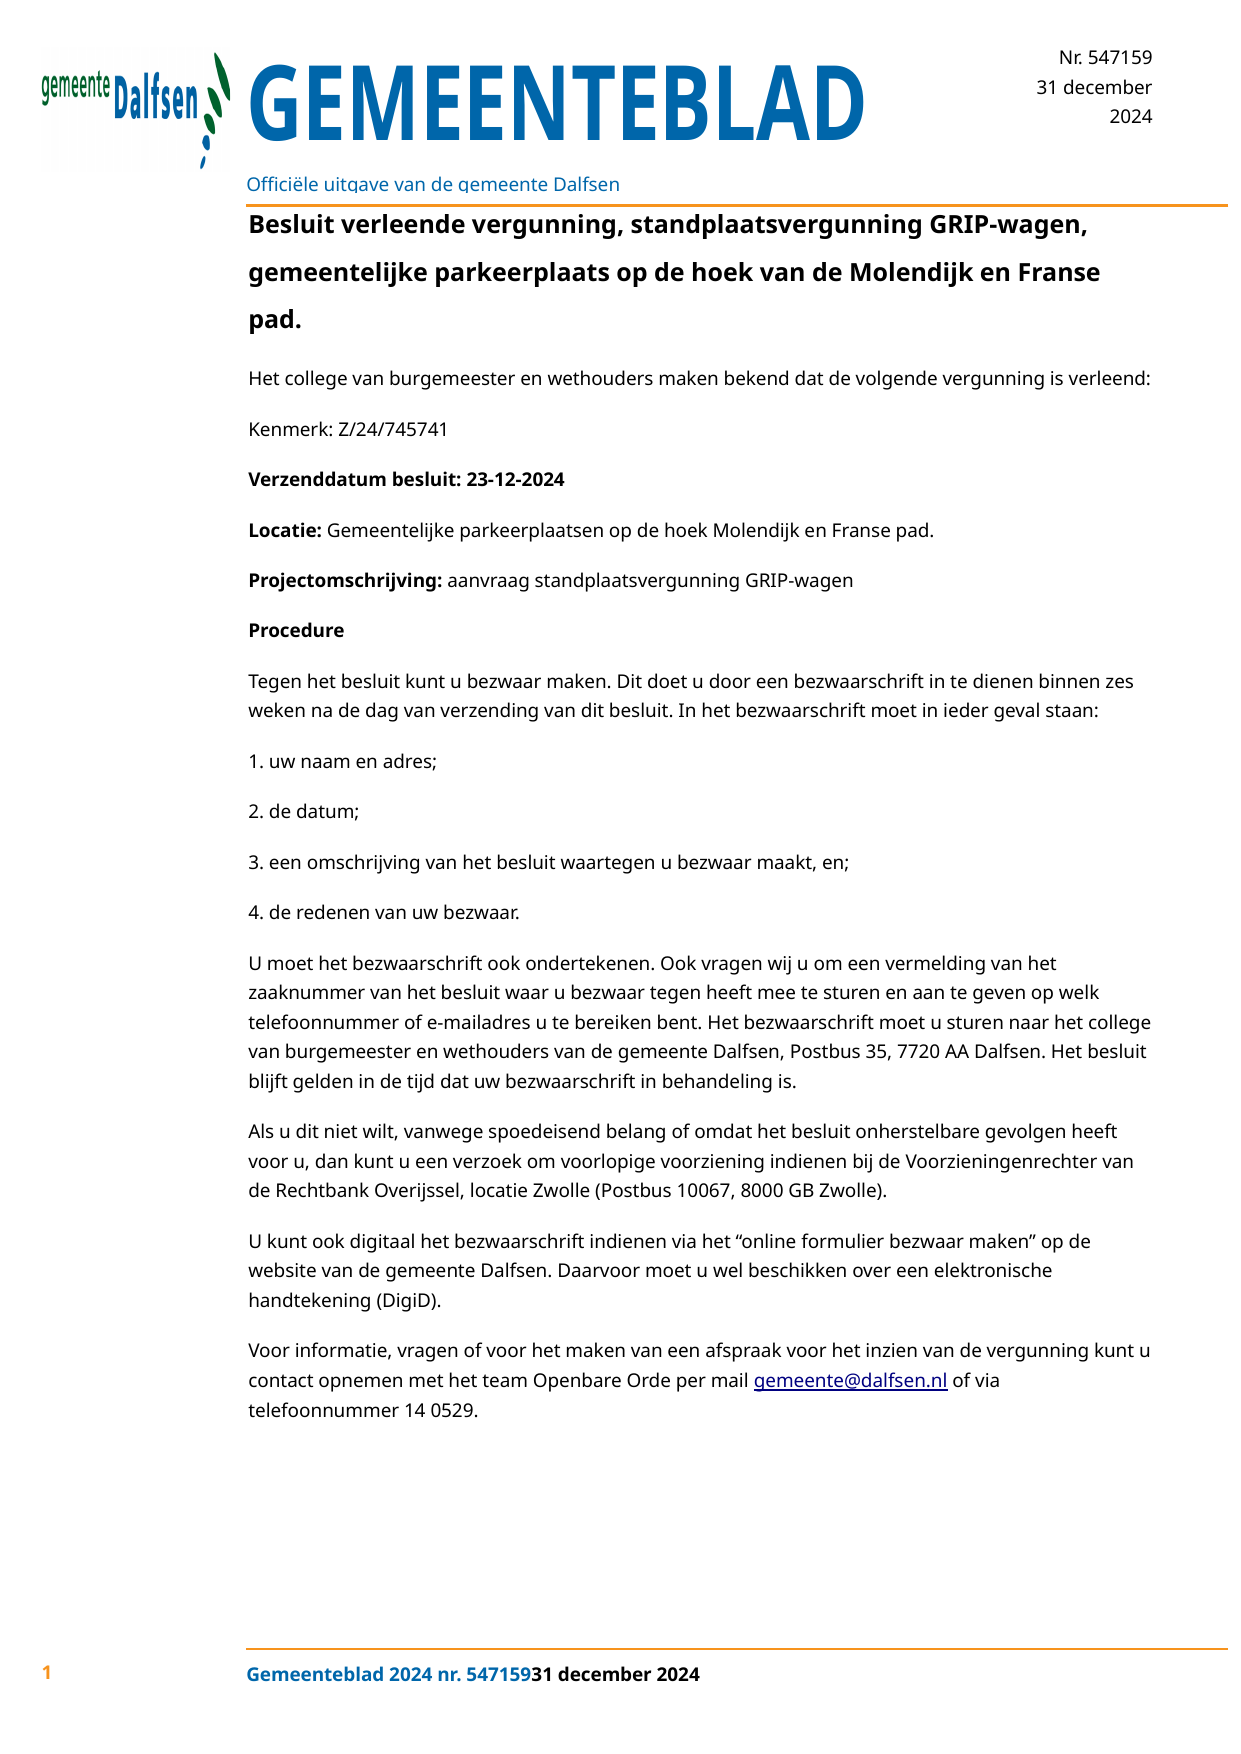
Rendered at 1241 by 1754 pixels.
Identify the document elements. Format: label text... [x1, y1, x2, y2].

text 4. de redenen van uw bezwaar. [248, 899, 1152, 925]
text Tegen het besluit kunt u bezwaar maken. Dit doet u door een bezwaarschrift in te dienen binnen zes weken na de dag van verzending van dit besluit. In het bezwaarschrift moet in ieder geval staan: [248, 668, 1152, 723]
text 1. uw naam en adres; [248, 748, 1152, 774]
text Als u dit niet wilt, vanwege spoedeisend belang of omdat het besluit onherstelbare gevolgen heeft voor u, dan kunt u een verzoek om voorlopige voorziening indienen bij de Voorzieningenrechter van de Rechtbank Overijssel, locatie Zwolle (Postbus 10067, 8000 GB Zwolle). [248, 1118, 1152, 1203]
text Procedure [248, 618, 1152, 643]
text 2. de datum; [248, 798, 1152, 824]
text Besluit verleende vergunning, standplaatsvergunning GRIP-wagen, gemeentelijke parkeerplaats op de hoek van de Molendijk en Franse pad. [248, 207, 1152, 336]
text Verzenddatum besluit: 23-12-2024 [248, 466, 1152, 492]
text Het college van burgemeester en wethouders maken bekend dat de volgende vergunning is verleend: [248, 366, 1152, 391]
text U kunt ook digitaal het bezwaarschrift indienen via het “online formulier bezwaar maken” op de website van de gemeente Dalfsen. Daarvoor moet u wel beschikken over een elektronische handtekening (DigiD). [248, 1228, 1152, 1313]
text U moet het bezwaarschrift ook ondertekenen. Ook vragen wij u om een vermelding van het zaaknummer van het besluit waar u bezwaar tegen heeft mee te sturen en aan te geven op welk telefoonnummer of e-mailadres u te bereiken bent. Het bezwaarschrift moet u sturen naar het college van burgemeester en wethouders van de gemeente Dalfsen, Postbus 35, 7720 AA Dalfsen. Het besluit blijft gelden in de tijd dat uw bezwaarschrift in behandeling is. [248, 950, 1152, 1094]
picture [41, 47, 231, 172]
text Kenmerk: Z/24/745741 [248, 416, 1152, 442]
text Locatie: Gemeentelijke parkeerplaatsen op de hoek Molendijk en Franse pad. [248, 517, 1152, 542]
text 3. een omschrijving van het besluit waartegen u bezwaar maakt, en; [248, 849, 1152, 874]
text Projectomschrijving: aanvraag standplaatsvergunning GRIP-wagen [248, 567, 1152, 593]
text Voor informatie, vragen of voor het maken van een afspraak voor het inzien van de vergunning kunt u contact opnemen met het team Openbare Orde per mail gemeente@dalfsen.nl of via telefoonnummer 14 0529. [248, 1338, 1152, 1422]
